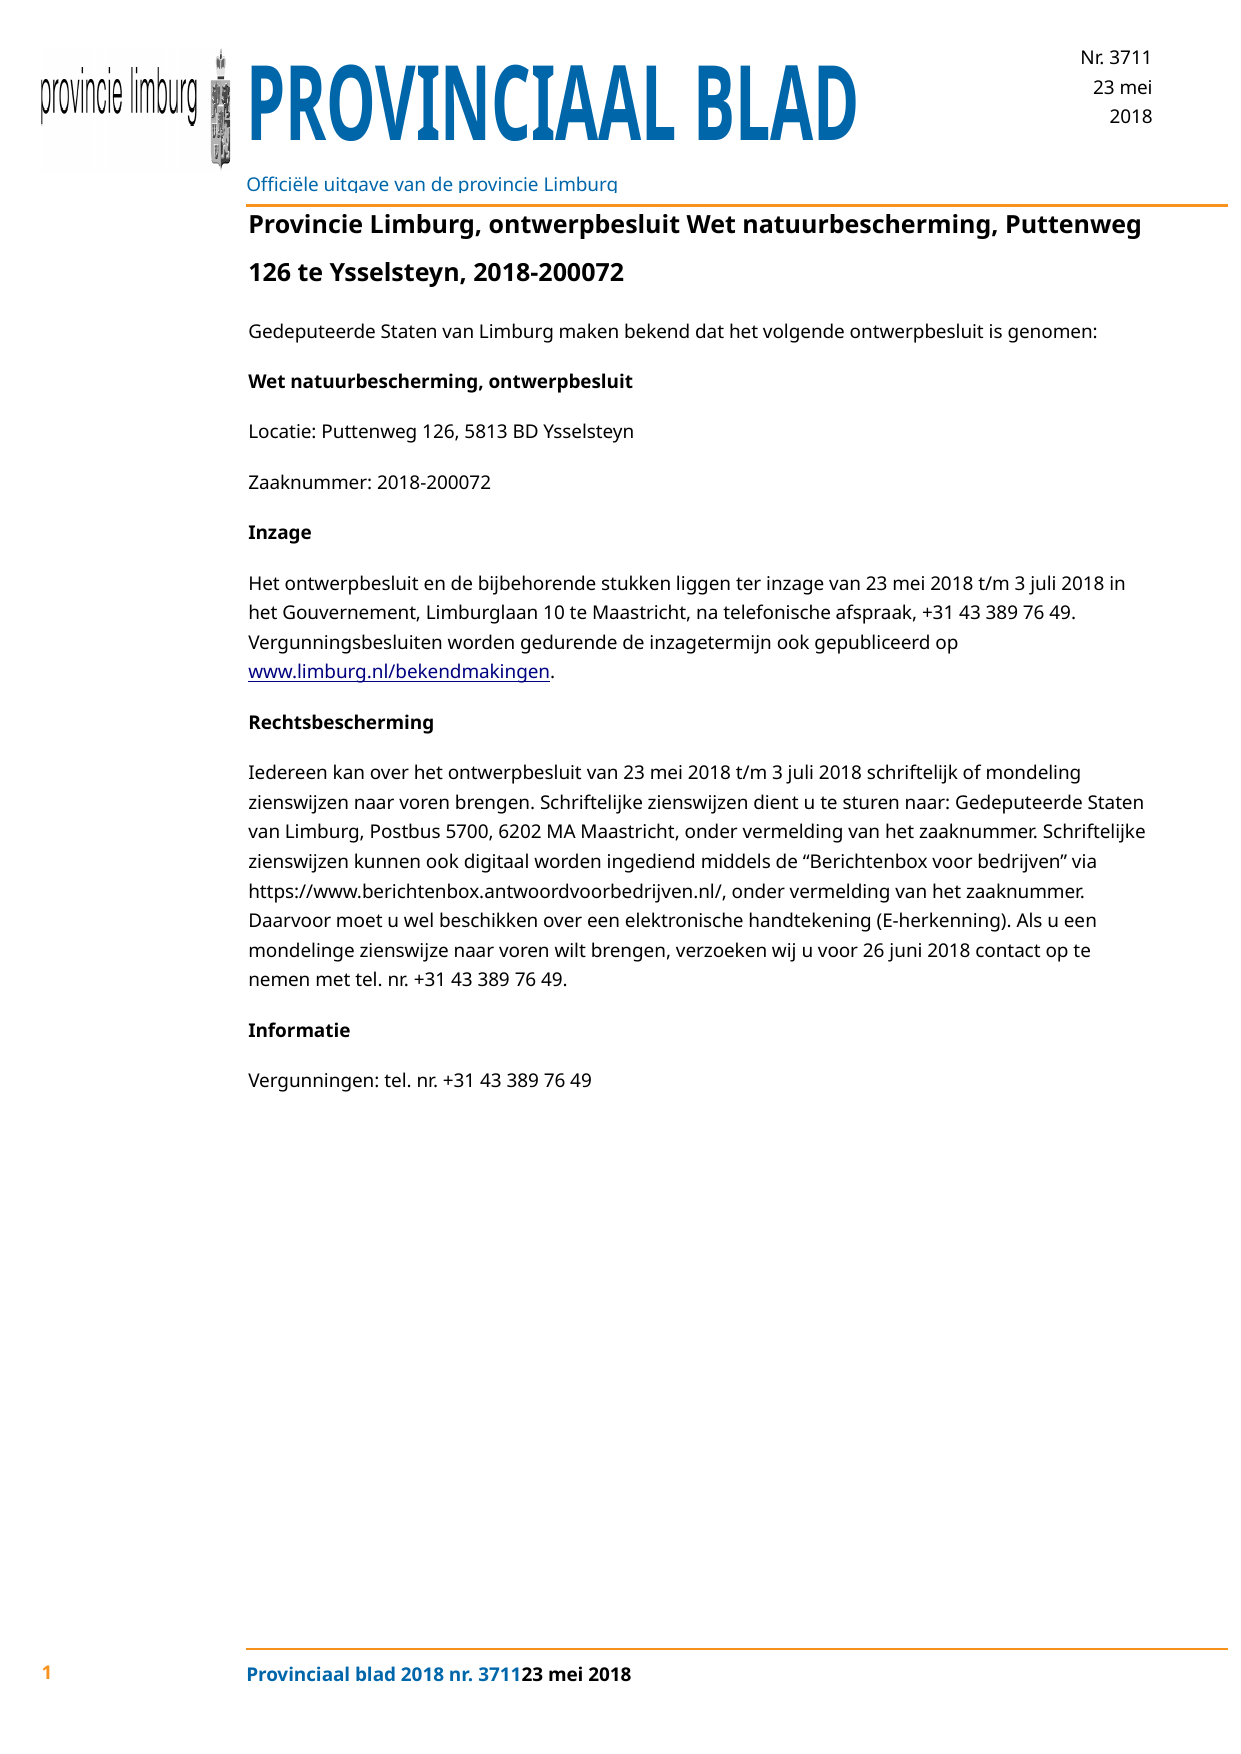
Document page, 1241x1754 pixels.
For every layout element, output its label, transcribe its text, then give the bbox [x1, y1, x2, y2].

text Locatie: Puttenweg 126, 5813 BD Ysselsteyn [248, 419, 1152, 444]
text Wet natuurbescherming, ontwerpbesluit [248, 368, 1152, 394]
text Gedeputeerde Staten van Limburg maken bekend dat het volgende ontwerpbesluit is genomen: [248, 318, 1152, 344]
text Inzage [248, 519, 1152, 545]
text Rechtsbescherming [248, 709, 1152, 735]
text Iedereen kan over het ontwerpbesluit van 23 mei 2018 t/m 3 juli 2018 schriftelijk of mondeling zienswijzen naar voren brengen. Schriftelijke zienswijzen dient u te sturen naar: Gedeputeerde Staten van Limburg, Postbus 5700, 6202 MA Maastricht, onder vermelding van het zaaknummer. Schriftelijke zienswijzen kunnen ook digitaal worden ingediend middels de “Berichtenbox voor bedrijven” via https://www.berichtenbox.antwoordvoorbedrijven.nl/, onder vermelding van het zaaknummer. Daarvoor moet u wel beschikken over een elektronische handtekening (E-herkenning). Als u een mondelinge zienswijze naar voren wilt brengen, verzoeken wij u voor 26 juni 2018 contact op te nemen met tel. nr. +31 43 389 76 49. [248, 759, 1152, 992]
text Provincie Limburg, ontwerpbesluit Wet natuurbescherming, Puttenweg 126 te Ysselsteyn, 2018-200072 [248, 207, 1152, 288]
text Het ontwerpbesluit en de bijbehorende stukken liggen ter inzage van 23 mei 2018 t/m 3 juli 2018 in het Gouvernement, Limburglaan 10 te Maastricht, na telefonische afspraak, +31 43 389 76 49. Vergunningsbesluiten worden gedurende de inzagetermijn ook gepubliceerd op www.limburg.nl/bekendmakingen. [248, 570, 1152, 684]
picture [41, 47, 231, 172]
text Informatie [248, 1017, 1152, 1043]
text Zaaknummer: 2018-200072 [248, 469, 1152, 495]
text Vergunningen: tel. nr. +31 43 389 76 49 [248, 1067, 1152, 1093]
